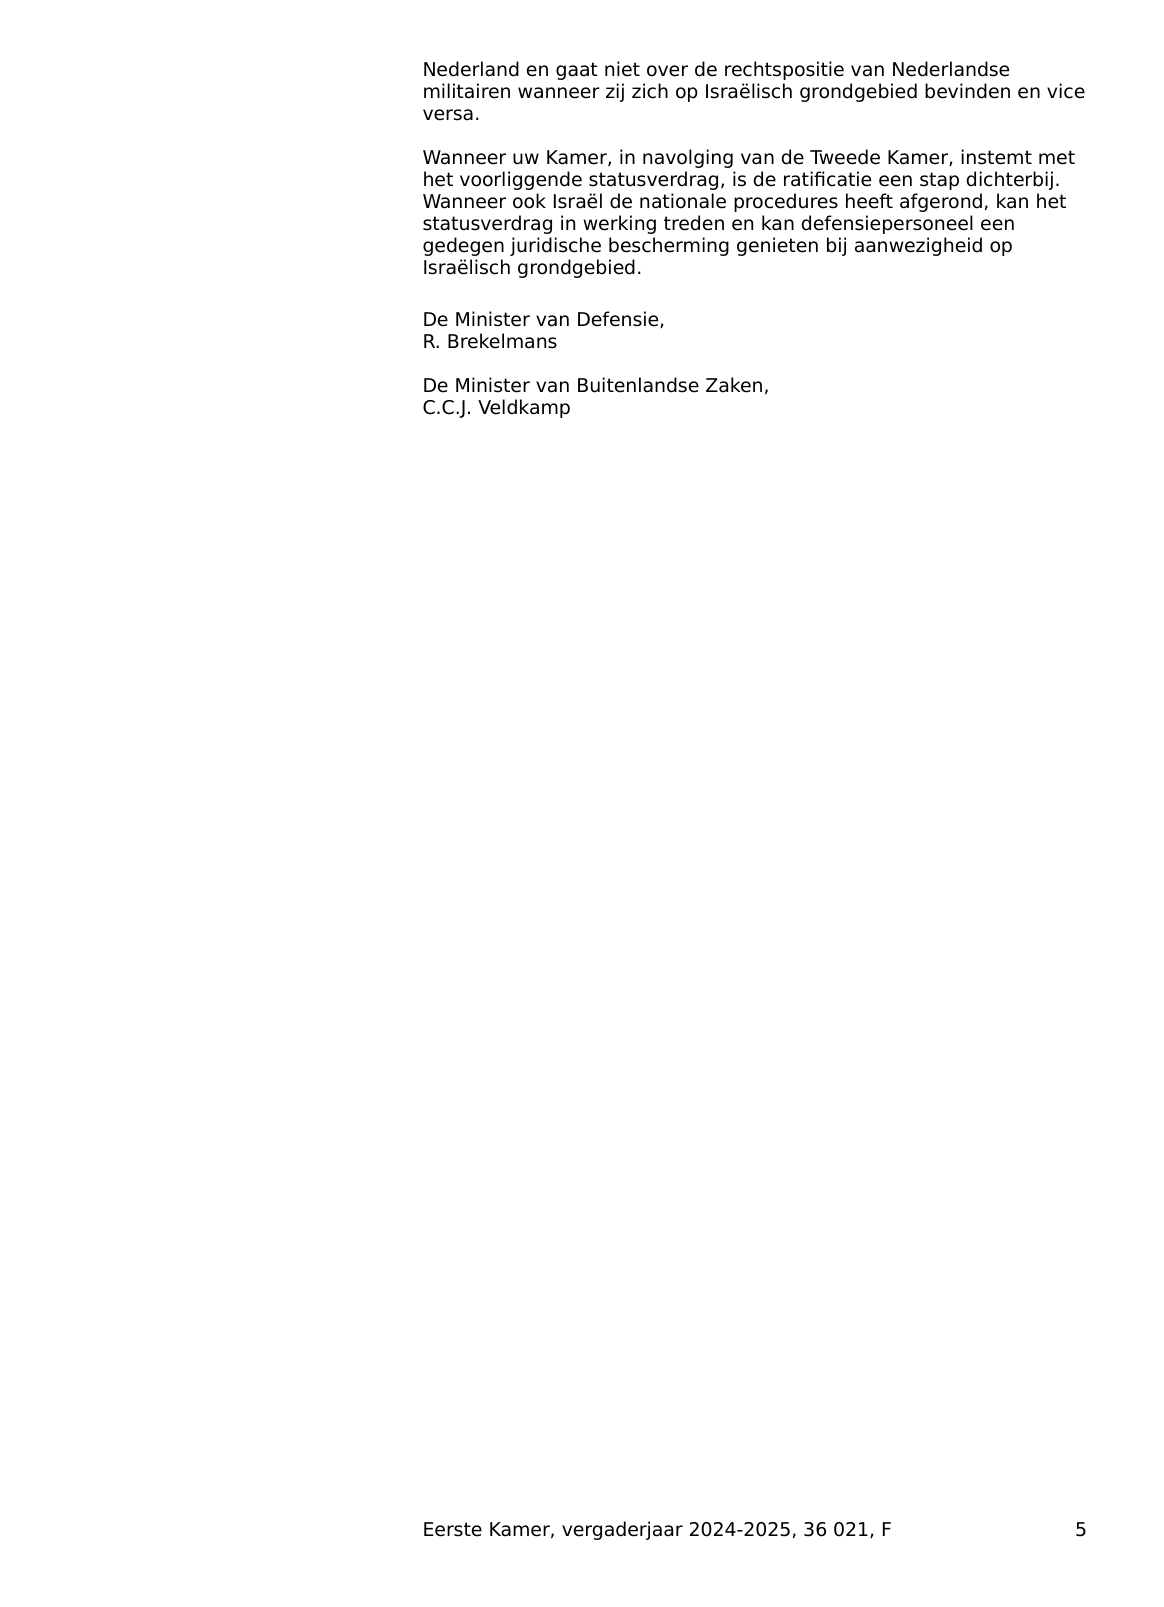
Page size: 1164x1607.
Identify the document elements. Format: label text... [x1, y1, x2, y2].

text Nederland en gaat niet over de rechtspositie van Nederlandse militairen wanneer zij zich op Israëlisch grondgebied bevinden en vice versa. [422, 59, 1087, 125]
text De Minister van Defensie, R. Brekelmans [422, 309, 1087, 353]
text Wanneer uw Kamer, in navolging van de Tweede Kamer, instemt met het voorliggende statusverdrag, is de ratificatie een stap dichterbij. Wanneer ook Israël de nationale procedures heeft afgerond, kan het statusverdrag in werking treden en kan defensiepersoneel een gedegen juridische bescherming genieten bij aanwezigheid op Israëlisch grondgebied. [422, 147, 1087, 279]
text De Minister van Buitenlandse Zaken, C.C.J. Veldkamp [422, 375, 1087, 419]
